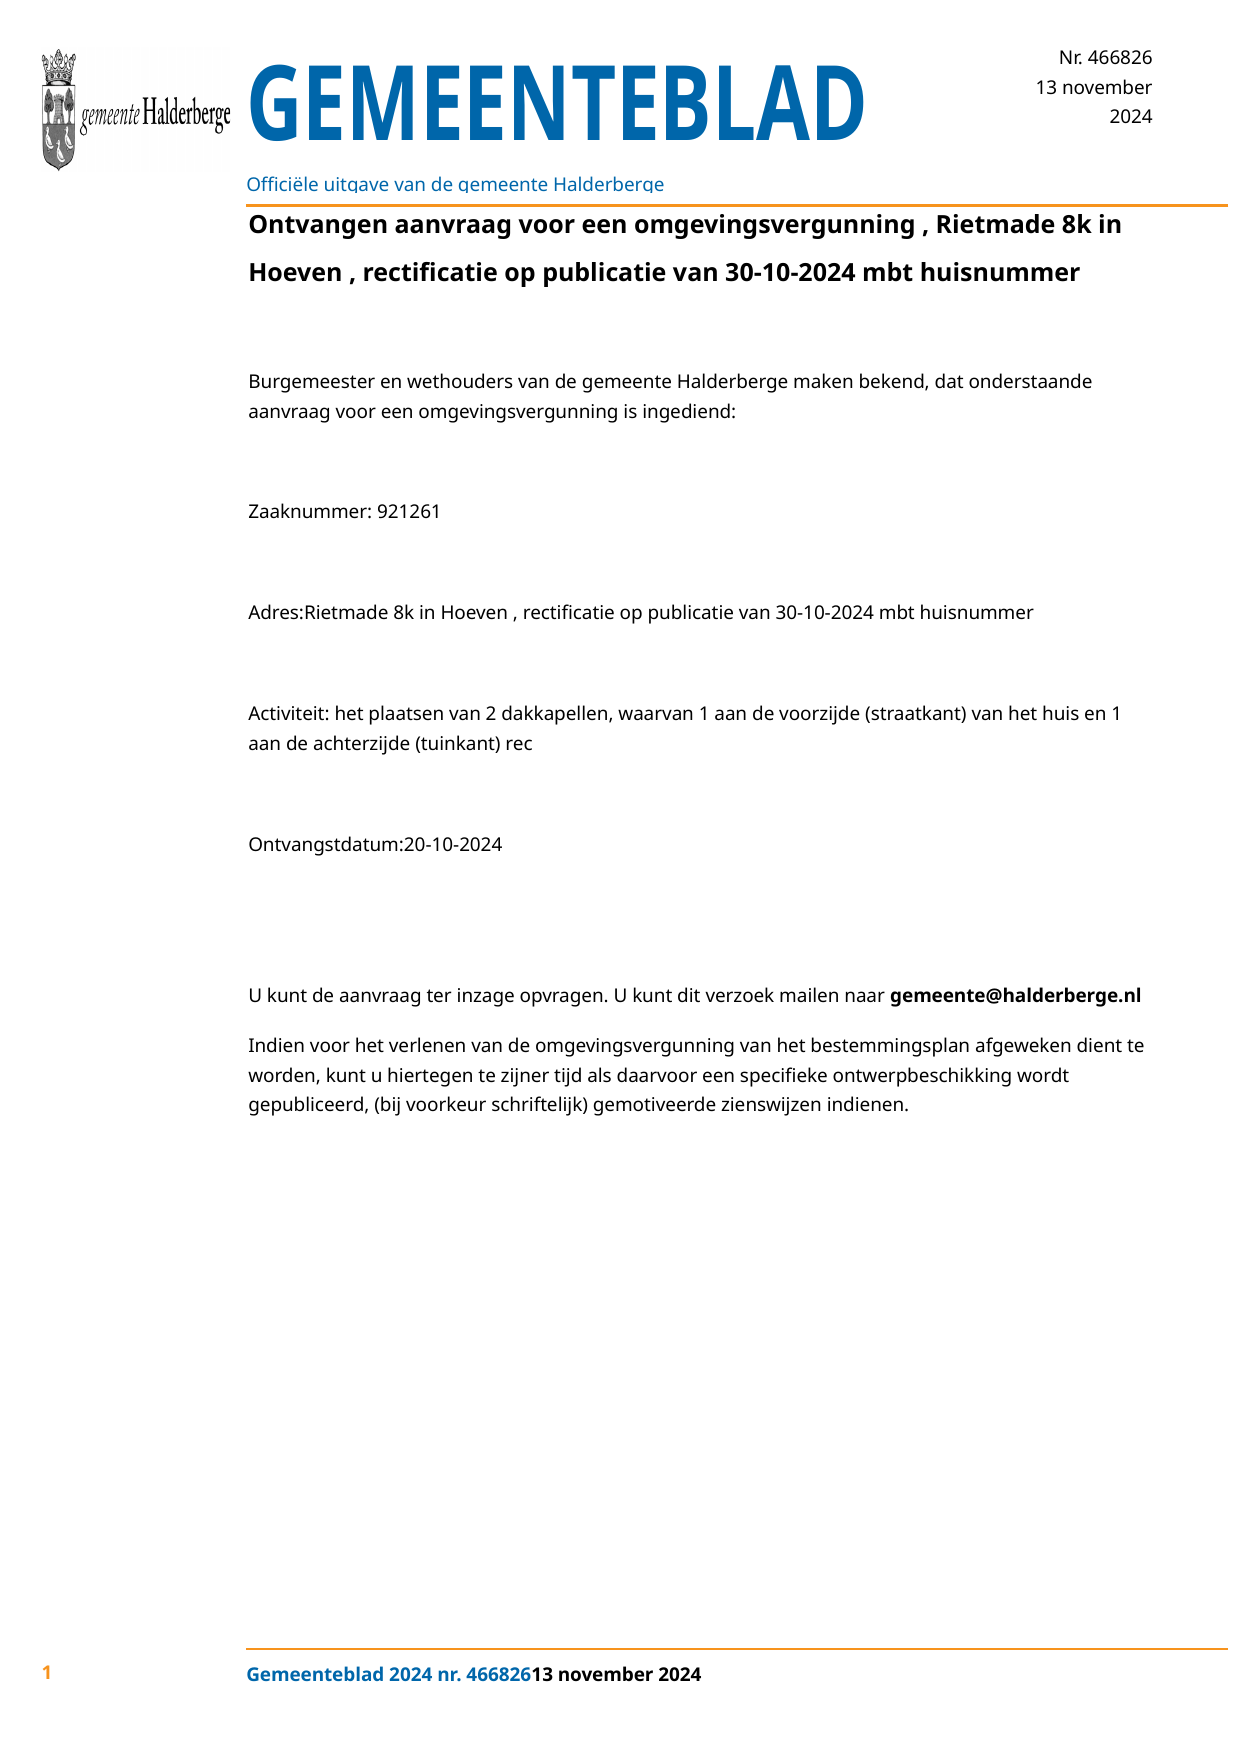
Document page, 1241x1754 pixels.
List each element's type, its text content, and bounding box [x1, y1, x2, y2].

text Activiteit: het plaatsen van 2 dakkapellen, waarvan 1 aan de voorzijde (straatkant) van het huis en 1 aan de achterzijde (tuinkant) rec [248, 700, 1152, 756]
picture [41, 47, 231, 172]
text Indien voor het verlenen van de omgevingsvergunning van het bestemmingsplan afgeweken dient te worden, kunt u hiertegen te zijner tijd als daarvoor een specifieke ontwerpbeschikking wordt gepubliceerd, (bij voorkeur schriftelijk) gemotiveerde zienswijzen indienen. [248, 1032, 1152, 1117]
text Burgemeester en wethouders van de gemeente Halderberge maken bekend, dat onderstaande aanvraag voor een omgevingsvergunning is ingediend: [248, 368, 1152, 424]
text Adres:Rietmade 8k in Hoeven , rectificatie op publicatie van 30-10-2024 mbt huisnummer [248, 599, 1152, 625]
text Ontvangen aanvraag voor een omgevingsvergunning , Rietmade 8k in Hoeven , rectificatie op publicatie van 30-10-2024 mbt huisnummer [248, 207, 1152, 288]
text Zaaknummer: 921261 [248, 499, 1152, 524]
text U kunt de aanvraag ter inzage opvragen. U kunt dit verzoek mailen naar gemeente@halderberge.nl [248, 982, 1152, 1008]
text Ontvangstdatum:20-10-2024 [248, 831, 1152, 857]
